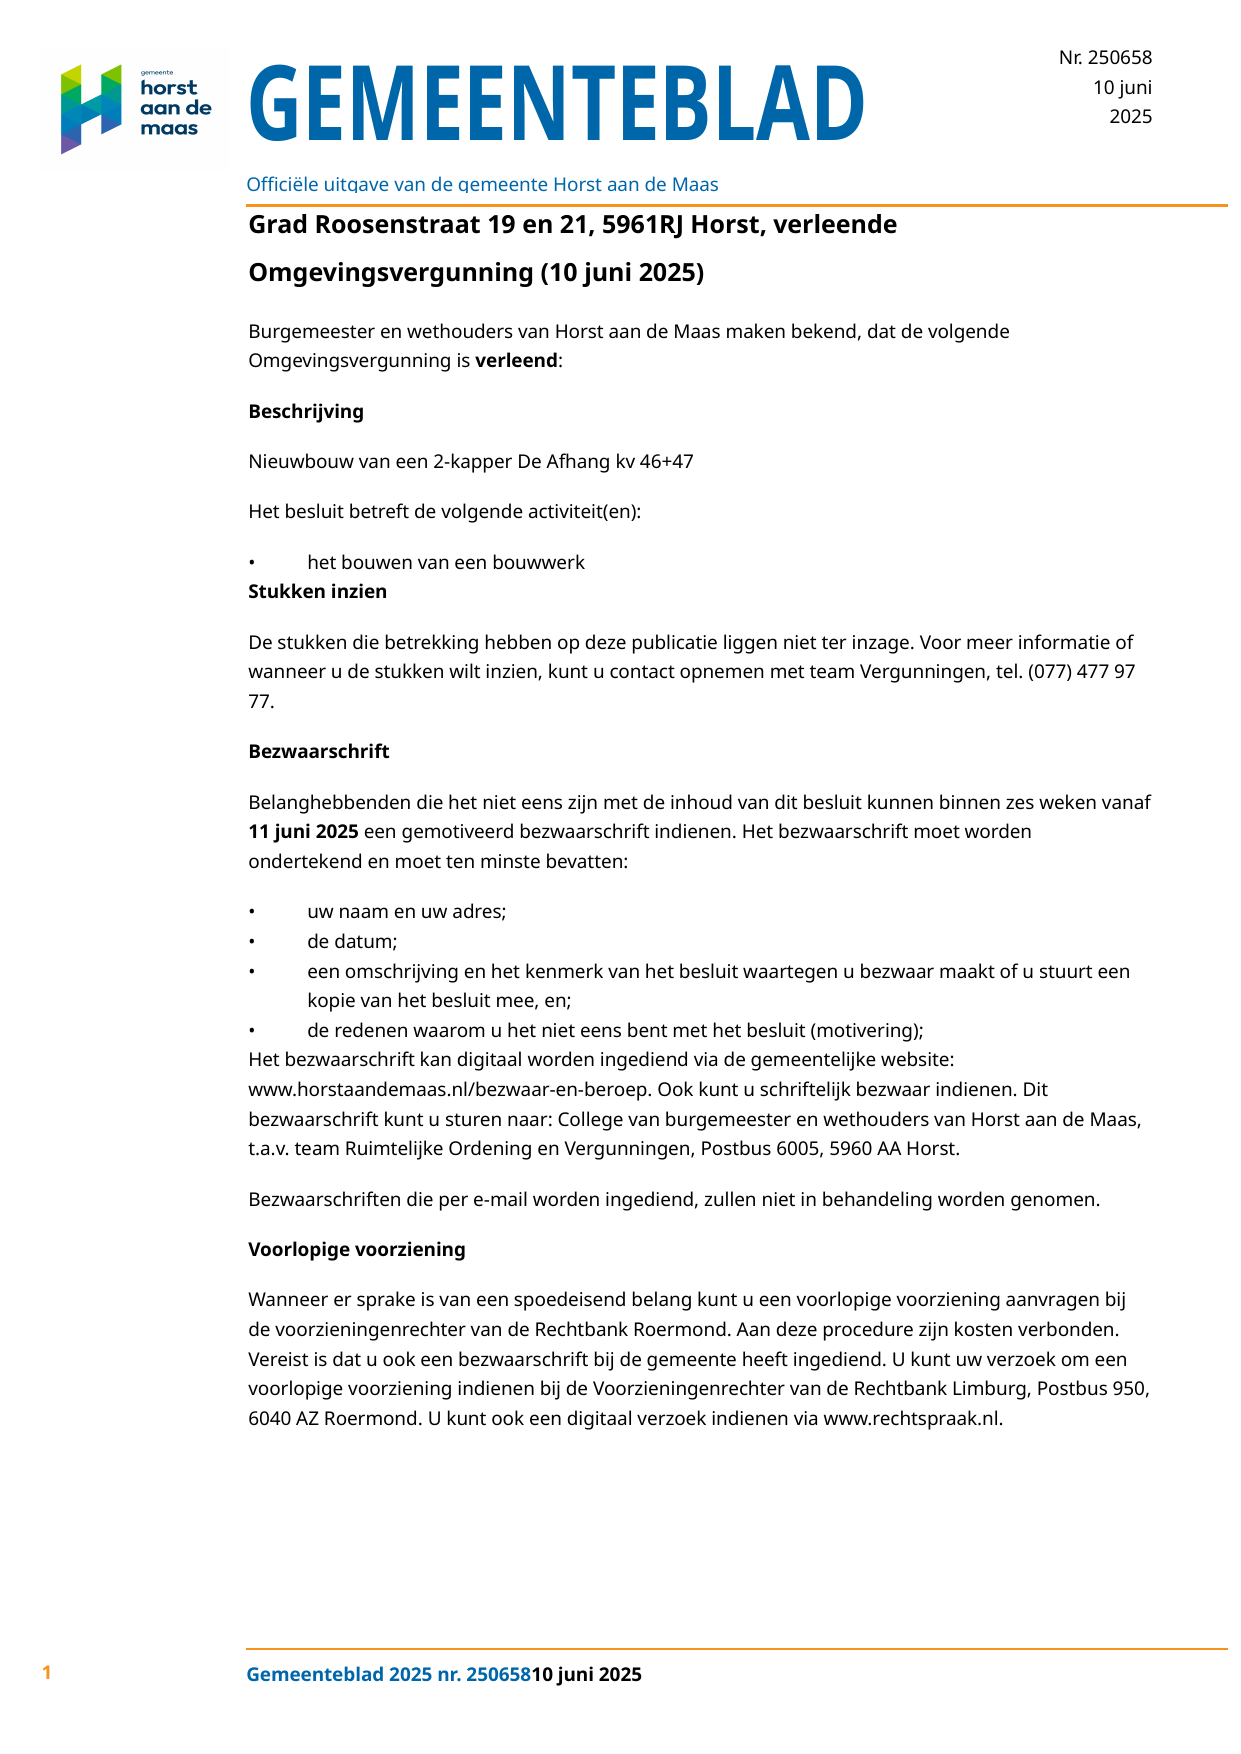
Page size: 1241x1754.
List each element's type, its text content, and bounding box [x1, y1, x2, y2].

text Belanghebbenden die het niet eens zijn met de inhoud van dit besluit kunnen binnen zes weken vanaf 11 juni 2025 een gemotiveerd bezwaarschrift indienen. Het bezwaarschrift moet worden ondertekend en moet ten minste bevatten: [248, 789, 1152, 874]
text Het besluit betreft de volgende activiteit(en): [248, 499, 1152, 524]
text Wanneer er sprake is van een spoedeisend belang kunt u een voorlopige voorziening aanvragen bij de voorzieningenrechter van de Rechtbank Roermond. Aan deze procedure zijn kosten verbonden. Vereist is dat u ook een bezwaarschrift bij de gemeente heeft ingediend. U kunt uw verzoek om een voorlopige voorziening indienen bij de Voorzieningenrechter van de Rechtbank Limburg, Postbus 950, 6040 AZ Roermond. U kunt ook een digitaal verzoek indienen via www.rechtspraak.nl. [248, 1287, 1152, 1431]
text Stukken inzien [248, 579, 1152, 604]
text De stukken die betrekking hebben op deze publicatie liggen niet ter inzage. Voor meer informatie of wanneer u de stukken wilt inzien, kunt u contact opnemen met team Vergunningen, tel. (077) 477 97 77. [248, 629, 1152, 714]
picture [41, 47, 231, 172]
list een omschrijving en het kenmerk van het besluit waartegen u bezwaar maakt of u stuurt een kopie van het besluit mee, en; [248, 958, 1152, 1013]
text Beschrijving [248, 398, 1152, 424]
text Voorlopige voorziening [248, 1236, 1152, 1262]
list de datum; [248, 928, 1152, 954]
text Nieuwbouw van een 2-kapper De Afhang kv 46+47 [248, 448, 1152, 474]
text Het bezwaarschrift kan digitaal worden ingediend via de gemeentelijke website: www.horstaandemaas.nl/bezwaar-en-beroep. Ook kunt u schriftelijk bezwaar indienen. Dit bezwaarschrift kunt u sturen naar: College van burgemeester en wethouders van Horst aan de Maas, t.a.v. team Ruimtelijke Ordening en Vergunningen, Postbus 6005, 5960 AA Horst. [248, 1047, 1152, 1161]
text Burgemeester en wethouders van Horst aan de Maas maken bekend, dat de volgende Omgevingsvergunning is verleend: [248, 318, 1152, 373]
text Bezwaarschrift [248, 739, 1152, 764]
list uw naam en uw adres; [248, 899, 1152, 924]
list het bouwen van een bouwwerk [248, 549, 1152, 575]
list de redenen waarom u het niet eens bent met het besluit (motivering); [248, 1017, 1152, 1043]
text Grad Roosenstraat 19 en 21, 5961RJ Horst, verleende Omgevingsvergunning (10 juni 2025) [248, 207, 1152, 288]
text Bezwaarschriften die per e-mail worden ingediend, zullen niet in behandeling worden genomen. [248, 1186, 1152, 1212]
